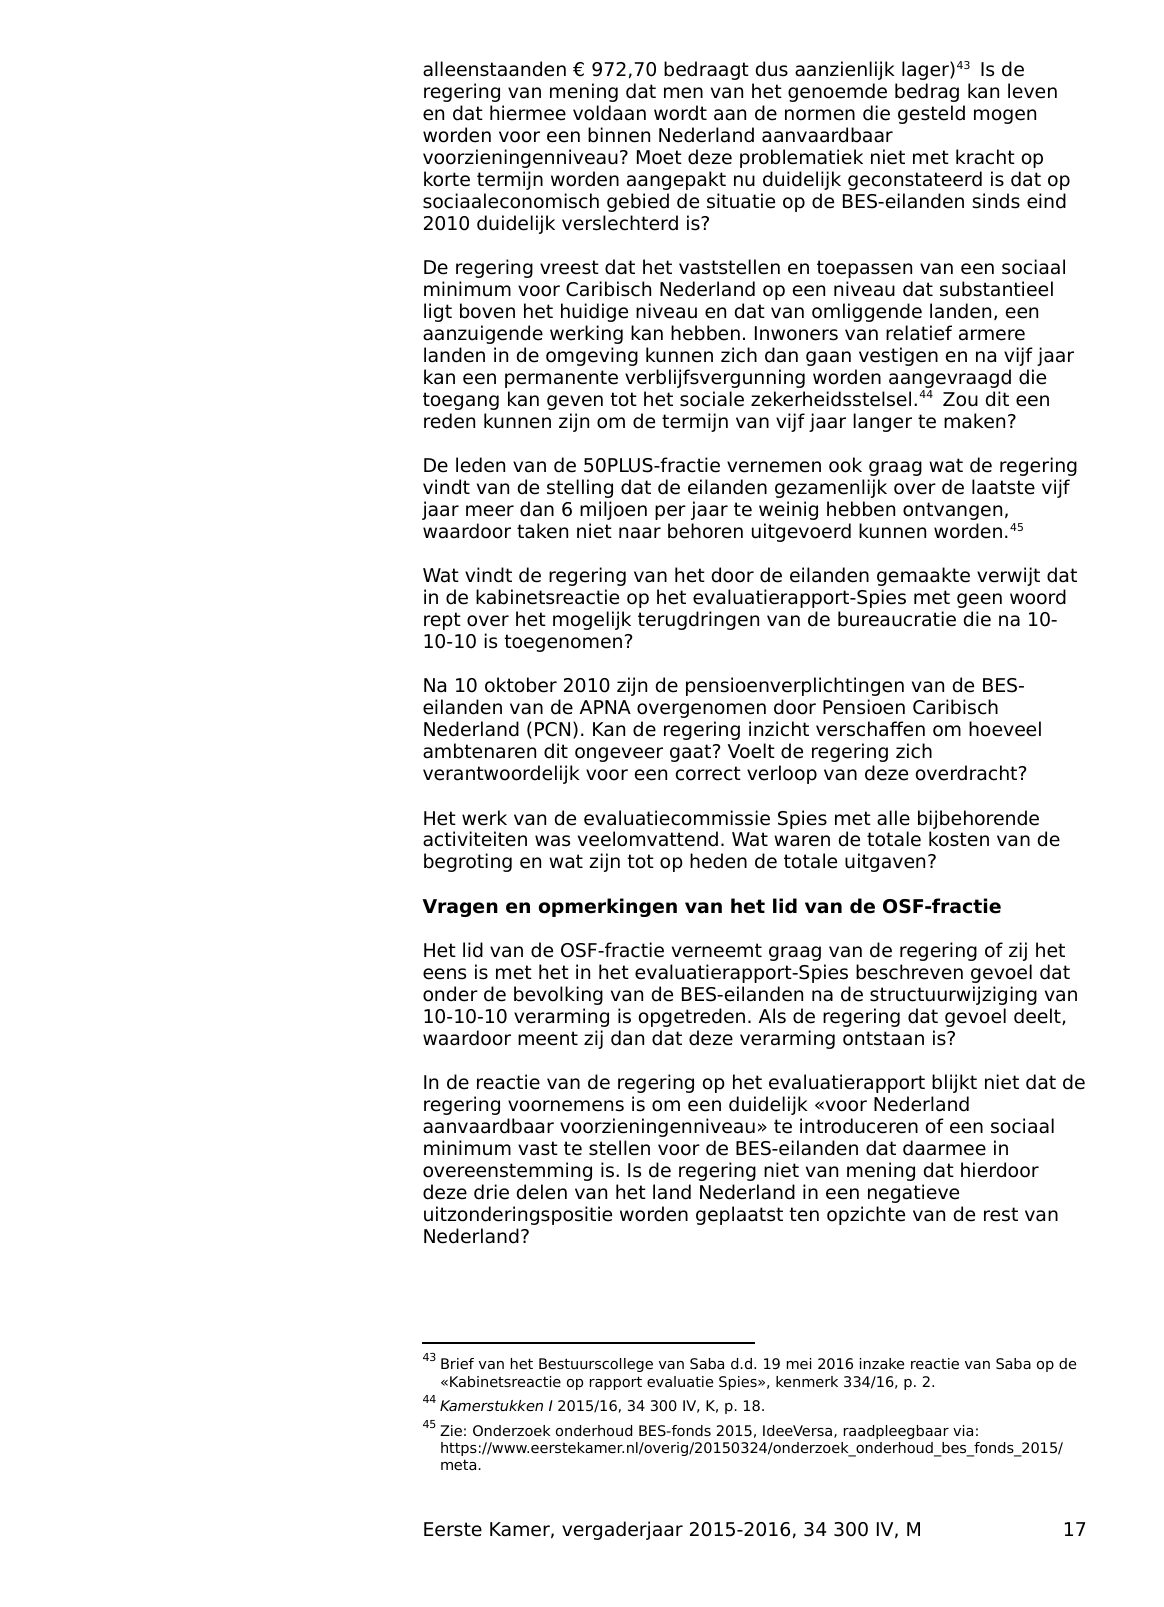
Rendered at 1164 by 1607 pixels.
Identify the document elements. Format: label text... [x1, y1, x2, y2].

text Na 10 oktober 2010 zijn de pensioenverplichtingen van de BES-eilanden van de APNA overgenomen door Pensioen Caribisch Nederland (PCN). Kan de regering inzicht verschaffen om hoeveel ambtenaren dit ongeveer gaat? Voelt de regering zich verantwoordelijk voor een correct verloop van deze overdracht? [422, 675, 1087, 785]
text Het lid van de OSF-fractie verneemt graag van de regering of zij het eens is met het in het evaluatierapport-Spies beschreven gevoel dat onder de bevolking van de BES-eilanden na de structuurwijziging van 10-10-10 verarming is opgetreden. Als de regering dat gevoel deelt, waardoor meent zij dan dat deze verarming ontstaan is? [422, 940, 1087, 1049]
text In de reactie van de regering op het evaluatierapport blijkt niet dat de regering voornemens is om een duidelijk «voor Nederland aanvaardbaar voorzieningenniveau» te introduceren of een sociaal minimum vast te stellen voor de BES-eilanden dat daarmee in overeenstemming is. Is de regering niet van mening dat hierdoor deze drie delen van het land Nederland in een negatieve uitzonderingspositie worden geplaatst ten opzichte van de rest van Nederland? [422, 1072, 1087, 1248]
text Zie: Onderzoek onderhoud BES-fonds 2015, IdeeVersa, raadpleegbaar via: https://www.eerstekamer.nl/overig/20150324/onderzoek_onderhoud_bes_fonds_2015/meta. [422, 1418, 1087, 1474]
subtitle Vragen en opmerkingen van het lid van de OSF-fractie [422, 896, 1087, 917]
text Kamerstukken I 2015/16, 34 300 IV, K, p. 18. [422, 1393, 1087, 1416]
text Wat vindt de regering van het door de eilanden gemaakte verwijt dat in de kabinetsreactie op het evaluatierapport-Spies met geen woord rept over het mogelijk terugdringen van de bureaucratie die na 10-10-10 is toegenomen? [422, 565, 1087, 653]
text De regering vreest dat het vaststellen en toepassen van een sociaal minimum voor Caribisch Nederland op een niveau dat substantieel ligt boven het huidige niveau en dat van omliggende landen, een aanzuigende werking kan hebben. Inwoners van relatief armere landen in de omgeving kunnen zich dan gaan vestigen en na vijf jaar kan een permanente verblijfsvergunning worden aangevraagd die toegang kan geven tot het sociale zekerheidsstelsel. Zou dit een reden kunnen zijn om de termijn van vijf jaar langer te maken? [422, 257, 1087, 433]
text Brief van het Bestuurscollege van Saba d.d. 19 mei 2016 inzake reactie van Saba op de «Kabinetsreactie op rapport evaluatie Spies», kenmerk 334/16, p. 2. [422, 1352, 1087, 1391]
text De leden van de 50PLUS-fractie vernemen ook graag wat de regering vindt van de stelling dat de eilanden gezamenlijk over de laatste vijf jaar meer dan 6 miljoen per jaar te weinig hebben ontvangen, waardoor taken niet naar behoren uitgevoerd kunnen worden. [422, 455, 1087, 543]
text Het werk van de evaluatiecommissie Spies met alle bijbehorende activiteiten was veelomvattend. Wat waren de totale kosten van de begroting en wat zijn tot op heden de totale uitgaven? [422, 807, 1087, 873]
text alleenstaanden € 972,70 bedraagt dus aanzienlijk lager) Is de regering van mening dat men van het genoemde bedrag kan leven en dat hiermee voldaan wordt aan de normen die gesteld mogen worden voor een binnen Nederland aanvaardbaar voorzieningenniveau? Moet deze problematiek niet met kracht op korte termijn worden aangepakt nu duidelijk geconstateerd is dat op sociaaleconomisch gebied de situatie op de BES-eilanden sinds eind 2010 duidelijk verslechterd is? [422, 59, 1087, 235]
